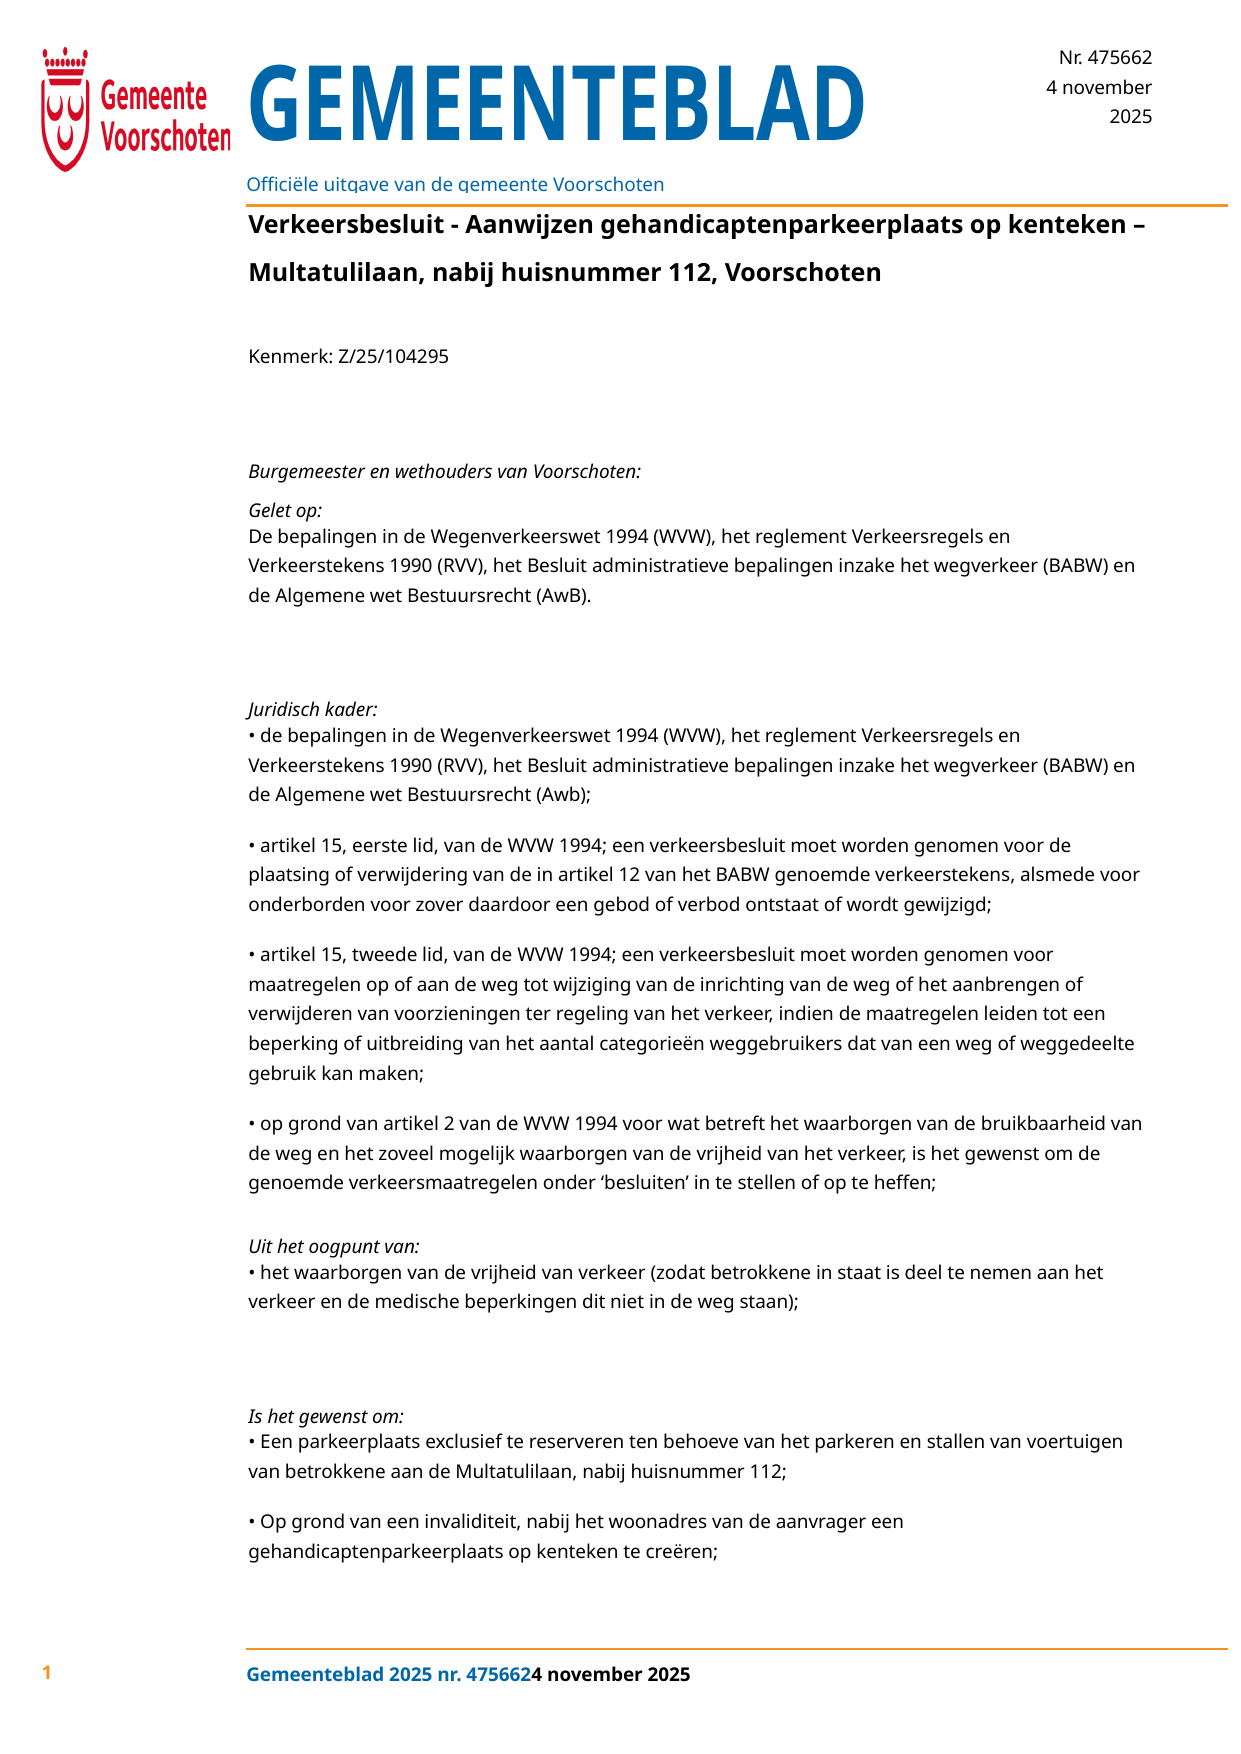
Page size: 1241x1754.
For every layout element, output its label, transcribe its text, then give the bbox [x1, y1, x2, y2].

text • de bepalingen in de Wegenverkeerswet 1994 (WVW), het reglement Verkeersregels en Verkeerstekens 1990 (RVV), het Besluit administratieve bepalingen inzake het wegverkeer (BABW) en de Algemene wet Bestuursrecht (Awb); [248, 722, 1152, 807]
text • artikel 15, tweede lid, van de WVW 1994; een verkeersbesluit moet worden genomen voor maatregelen op of aan de weg tot wijziging van de inrichting van de weg of het aanbrengen of verwijderen van voorzieningen ter regeling van het verkeer, indien de maatregelen leiden tot een beperking of uitbreiding van het aantal categorieën weggebruikers dat van een weg of weggedeelte gebruik kan maken; [248, 941, 1152, 1086]
text Kenmerk: Z/25/104295 [248, 344, 1152, 369]
text Juridisch kader: [248, 697, 1152, 722]
text • Een parkeerplaats exclusief te reserveren ten behoeve van het parkeren en stallen van voertuigen van betrokkene aan de Multatulilaan, nabij huisnummer 112; [248, 1429, 1152, 1484]
text Burgemeester en wethouders van Voorschoten: [248, 458, 1152, 484]
text De bepalingen in de Wegenverkeerswet 1994 (WVW), het reglement Verkeersregels en Verkeerstekens 1990 (RVV), het Besluit administratieve bepalingen inzake het wegverkeer (BABW) en de Algemene wet Bestuursrecht (AwB). [248, 523, 1152, 608]
text • artikel 15, eerste lid, van de WVW 1994; een verkeersbesluit moet worden genomen voor de plaatsing of verwijdering van de in artikel 12 van het BABW genoemde verkeerstekens, alsmede voor onderborden voor zover daardoor een gebod of verbod ontstaat of wordt gewijzigd; [248, 832, 1152, 917]
text Is het gewenst om: [248, 1403, 1152, 1429]
text Gelet op: [248, 497, 1152, 523]
text Uit het oogpunt van: [248, 1233, 1152, 1259]
text • op grond van artikel 2 van de WVW 1994 voor wat betreft het waarborgen van de bruikbaarheid van de weg en het zoveel mogelijk waarborgen van de vrijheid van het verkeer, is het gewenst om de genoemde verkeersmaatregelen onder ‘besluiten’ in te stellen of op te heffen; [248, 1110, 1152, 1195]
picture [41, 47, 231, 172]
text • het waarborgen van de vrijheid van verkeer (zodat betrokkene in staat is deel te nemen aan het verkeer en de medische beperkingen dit niet in de weg staan); [248, 1259, 1152, 1314]
text Verkeersbesluit - Aanwijzen gehandicaptenparkeerplaats op kenteken – Multatulilaan, nabij huisnummer 112, Voorschoten [248, 207, 1152, 288]
text • Op grond van een invaliditeit, nabij het woonadres van de aanvrager een gehandicaptenparkeerplaats op kenteken te creëren; [248, 1509, 1152, 1564]
